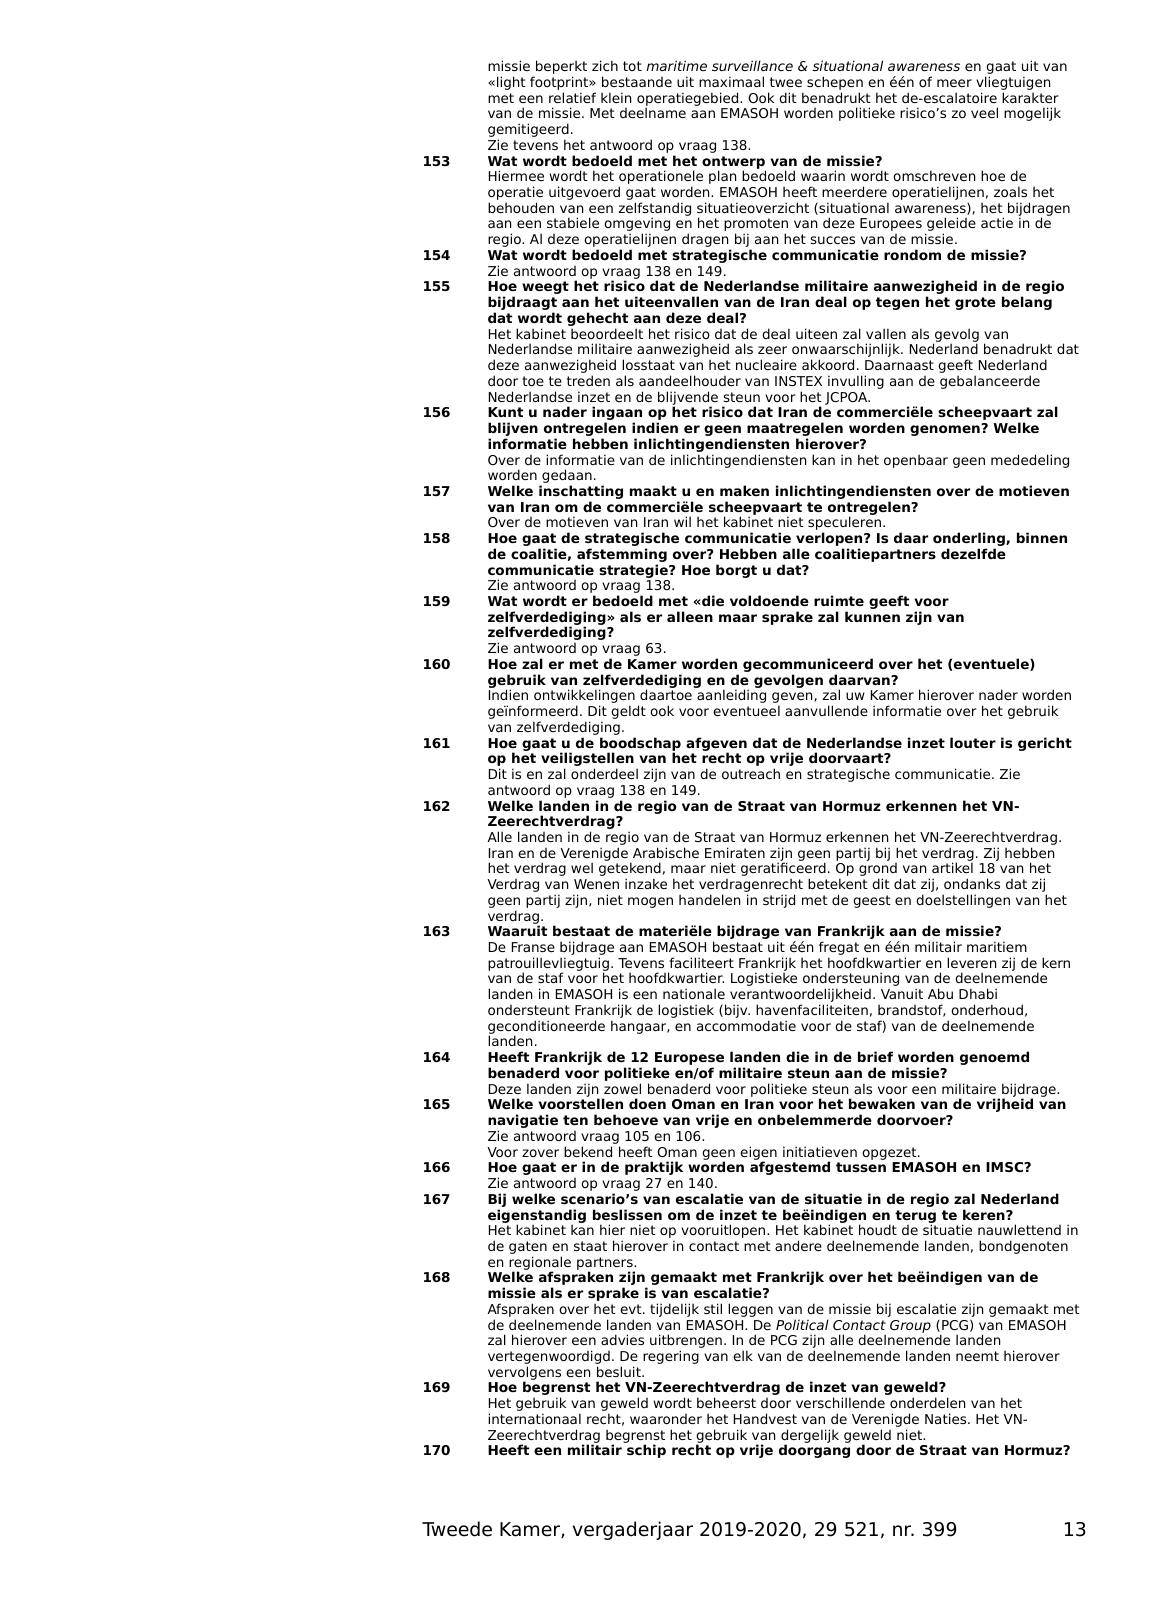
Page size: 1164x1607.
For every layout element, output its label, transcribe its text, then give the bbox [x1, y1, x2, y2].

table_cell [422, 452, 481, 484]
table_cell 159 [422, 594, 481, 641]
table_cell [422, 1223, 481, 1270]
table_cell Hoe weegt het risico dat de Nederlandse militaire aanwezigheid in de regio bijdraagt aan het uiteenvallen van de Iran deal op tegen het grote belang dat wordt gehecht aan deze deal? [481, 279, 1087, 326]
table_cell Hoe gaat u de boodschap afgeven dat de Nederlandse inzet louter is gericht op het veiligstellen van het recht op vrije doorvaart? [481, 735, 1087, 767]
table_cell Wat wordt bedoeld met strategische communicatie rondom de missie? [481, 248, 1087, 263]
table_cell De Franse bijdrage aan EMASOH bestaat uit één fregat en één militair maritiem patrouillevliegtuig. Tevens faciliteert Frankrijk het hoofdkwartier en leveren zij de kern van de staf voor het hoofdkwartier. Logistieke ondersteuning van de deelnemende landen in EMASOH is een nationale verantwoordelijkheid. Vanuit Abu Dhabi ondersteunt Frankrijk de logistiek (bijv. havenfaciliteiten, brandstof, onderhoud, geconditioneerde hangaar, en accommodatie voor de staf) van de deelnemende landen. [481, 940, 1087, 1050]
table_cell 161 [422, 735, 481, 767]
table_cell 165 [422, 1097, 481, 1129]
table_cell Hoe zal er met de Kamer worden gecommuniceerd over het (eventuele) gebruik van zelfverdediging en de gevolgen daarvan? [481, 657, 1087, 688]
table_cell [422, 830, 481, 924]
table_cell [422, 59, 481, 153]
table_cell 158 [422, 531, 481, 578]
table_cell [422, 641, 481, 657]
table_cell Dit is en zal onderdeel zijn van de outreach en strategische communicatie. Zie antwoord op vraag 138 en 149. [481, 767, 1087, 798]
table_cell Alle landen in de regio van de Straat van Hormuz erkennen het VN-Zeerechtverdrag. Iran en de Verenigde Arabische Emiraten zijn geen partij bij het verdrag. Zij hebben het verdrag wel getekend, maar niet geratificeerd. Op grond van artikel 18 van het Verdrag van Wenen inzake het verdragenrecht betekent dit dat zij, ondanks dat zij geen partij zijn, niet mogen handelen in strijd met de geest en doelstellingen van het verdrag. [481, 830, 1087, 924]
table_cell 164 [422, 1050, 481, 1081]
table_cell 157 [422, 484, 481, 515]
table_cell Zie antwoord vraag 105 en 106. Voor zover bekend heeft Oman geen eigen initiatieven opgezet. [481, 1129, 1087, 1160]
table_cell 156 [422, 405, 481, 452]
table_cell Zie antwoord op vraag 27 en 140. [481, 1176, 1087, 1192]
table_cell [422, 264, 481, 279]
table_cell [422, 767, 481, 798]
table_cell missie beperkt zich tot maritime surveillance & situational awareness en gaat uit van «light footprint» bestaande uit maximaal twee schepen en één of meer vliegtuigen met een relatief klein operatiegebied. Ook dit benadrukt het de-escalatoire karakter van de missie. Met deelname aan EMASOH worden politieke risico’s zo veel mogelijk gemitigeerd. Zie tevens het antwoord op vraag 138. [481, 59, 1087, 153]
table_cell Deze landen zijn zowel benaderd voor politieke steun als voor een militaire bijdrage. [481, 1081, 1087, 1097]
table_cell 153 [422, 154, 481, 169]
table_cell Het gebruik van geweld wordt beheerst door verschillende onderdelen van het internationaal recht, waaronder het Handvest van de Verenigde Naties. Het VN-Zeerechtverdrag begrenst het gebruik van dergelijk geweld niet. [481, 1396, 1087, 1443]
table_cell [422, 1396, 481, 1443]
table_cell Wat wordt bedoeld met het ontwerp van de missie? [481, 154, 1087, 169]
table_cell 168 [422, 1270, 481, 1302]
table_cell Hoe gaat er in de praktijk worden afgestemd tussen EMASOH en IMSC? [481, 1160, 1087, 1176]
table_cell Hoe gaat de strategische communicatie verlopen? Is daar onderling, binnen de coalitie, afstemming over? Hebben alle coalitiepartners dezelfde communicatie strategie? Hoe borgt u dat? [481, 531, 1087, 578]
table_cell Hiermee wordt het operationele plan bedoeld waarin wordt omschreven hoe de operatie uitgevoerd gaat worden. EMASOH heeft meerdere operatielijnen, zoals het behouden van een zelfstandig situatieoverzicht (situational awareness), het bijdragen aan een stabiele omgeving en het promoten van deze Europees geleide actie in de regio. Al deze operatielijnen dragen bij aan het succes van de missie. [481, 169, 1087, 248]
table_cell [422, 169, 481, 248]
table_cell Over de informatie van de inlichtingendiensten kan in het openbaar geen mededeling worden gedaan. [481, 452, 1087, 484]
table_cell Wat wordt er bedoeld met «die voldoende ruimte geeft voor zelfverdediging» als er alleen maar sprake zal kunnen zijn van zelfverdediging? [481, 594, 1087, 641]
table_cell Afspraken over het evt. tijdelijk stil leggen van de missie bij escalatie zijn gemaakt met de deelnemende landen van EMASOH. De Political Contact Group (PCG) van EMASOH zal hierover een advies uitbrengen. In de PCG zijn alle deelnemende landen vertegenwoordigd. De regering van elk van de deelnemende landen neemt hierover vervolgens een besluit. [481, 1302, 1087, 1380]
table_cell [422, 1176, 481, 1192]
table_cell Over de motieven van Iran wil het kabinet niet speculeren. [481, 515, 1087, 531]
table_cell 162 [422, 798, 481, 830]
table_cell 170 [422, 1443, 481, 1459]
table_cell 154 [422, 248, 481, 263]
table_cell Welke inschatting maakt u en maken inlichtingendiensten over de motieven van Iran om de commerciële scheepvaart te ontregelen? [481, 484, 1087, 515]
table_cell [422, 688, 481, 735]
table_cell 169 [422, 1380, 481, 1396]
table_cell Waaruit bestaat de materiële bijdrage van Frankrijk aan de missie? [481, 924, 1087, 940]
table_cell 167 [422, 1192, 481, 1223]
table_cell Hoe begrenst het VN-Zeerechtverdrag de inzet van geweld? [481, 1380, 1087, 1396]
table_cell Kunt u nader ingaan op het risico dat Iran de commerciële scheepvaart zal blijven ontregelen indien er geen maatregelen worden genomen? Welke informatie hebben inlichtingendiensten hierover? [481, 405, 1087, 452]
table_cell Bij welke scenario’s van escalatie van de situatie in de regio zal Nederland eigenstandig beslissen om de inzet te beëindigen en terug te keren? [481, 1192, 1087, 1223]
table_cell Heeft Frankrijk de 12 Europese landen die in de brief worden genoemd benaderd voor politieke en/of militaire steun aan de missie? [481, 1050, 1087, 1081]
table_cell 166 [422, 1160, 481, 1176]
table_cell Welke afspraken zijn gemaakt met Frankrijk over het beëindigen van de missie als er sprake is van escalatie? [481, 1270, 1087, 1302]
table_cell Zie antwoord op vraag 63. [481, 641, 1087, 657]
table_cell Welke landen in de regio van de Straat van Hormuz erkennen het VN-Zeerechtverdrag? [481, 798, 1087, 830]
table_cell 163 [422, 924, 481, 940]
table_cell Indien ontwikkelingen daartoe aanleiding geven, zal uw Kamer hierover nader worden geïnformeerd. Dit geldt ook voor eventueel aanvullende informatie over het gebruik van zelfverdediging. [481, 688, 1087, 735]
table_cell Zie antwoord op vraag 138. [481, 578, 1087, 594]
table_cell [422, 326, 481, 405]
table_cell Zie antwoord op vraag 138 en 149. [481, 264, 1087, 279]
table_cell Het kabinet beoordeelt het risico dat de deal uiteen zal vallen als gevolg van Nederlandse militaire aanwezigheid als zeer onwaarschijnlijk. Nederland benadrukt dat deze aanwezigheid losstaat van het nucleaire akkoord. Daarnaast geeft Nederland door toe te treden als aandeelhouder van INSTEX invulling aan de gebalanceerde Nederlandse inzet en de blijvende steun voor het JCPOA. [481, 326, 1087, 405]
table_cell [422, 578, 481, 594]
table_cell [422, 515, 481, 531]
table_cell 160 [422, 657, 481, 688]
table_cell Welke voorstellen doen Oman en Iran voor het bewaken van de vrijheid van navigatie ten behoeve van vrije en onbelemmerde doorvoer? [481, 1097, 1087, 1129]
table_cell [422, 1081, 481, 1097]
table_cell [422, 1129, 481, 1160]
table_cell Het kabinet kan hier niet op vooruitlopen. Het kabinet houdt de situatie nauwlettend in de gaten en staat hierover in contact met andere deelnemende landen, bondgenoten en regionale partners. [481, 1223, 1087, 1270]
table_cell Heeft een militair schip recht op vrije doorgang door de Straat van Hormuz? [481, 1443, 1087, 1459]
table_cell 155 [422, 279, 481, 326]
table_cell [422, 940, 481, 1050]
table_cell [422, 1302, 481, 1380]
